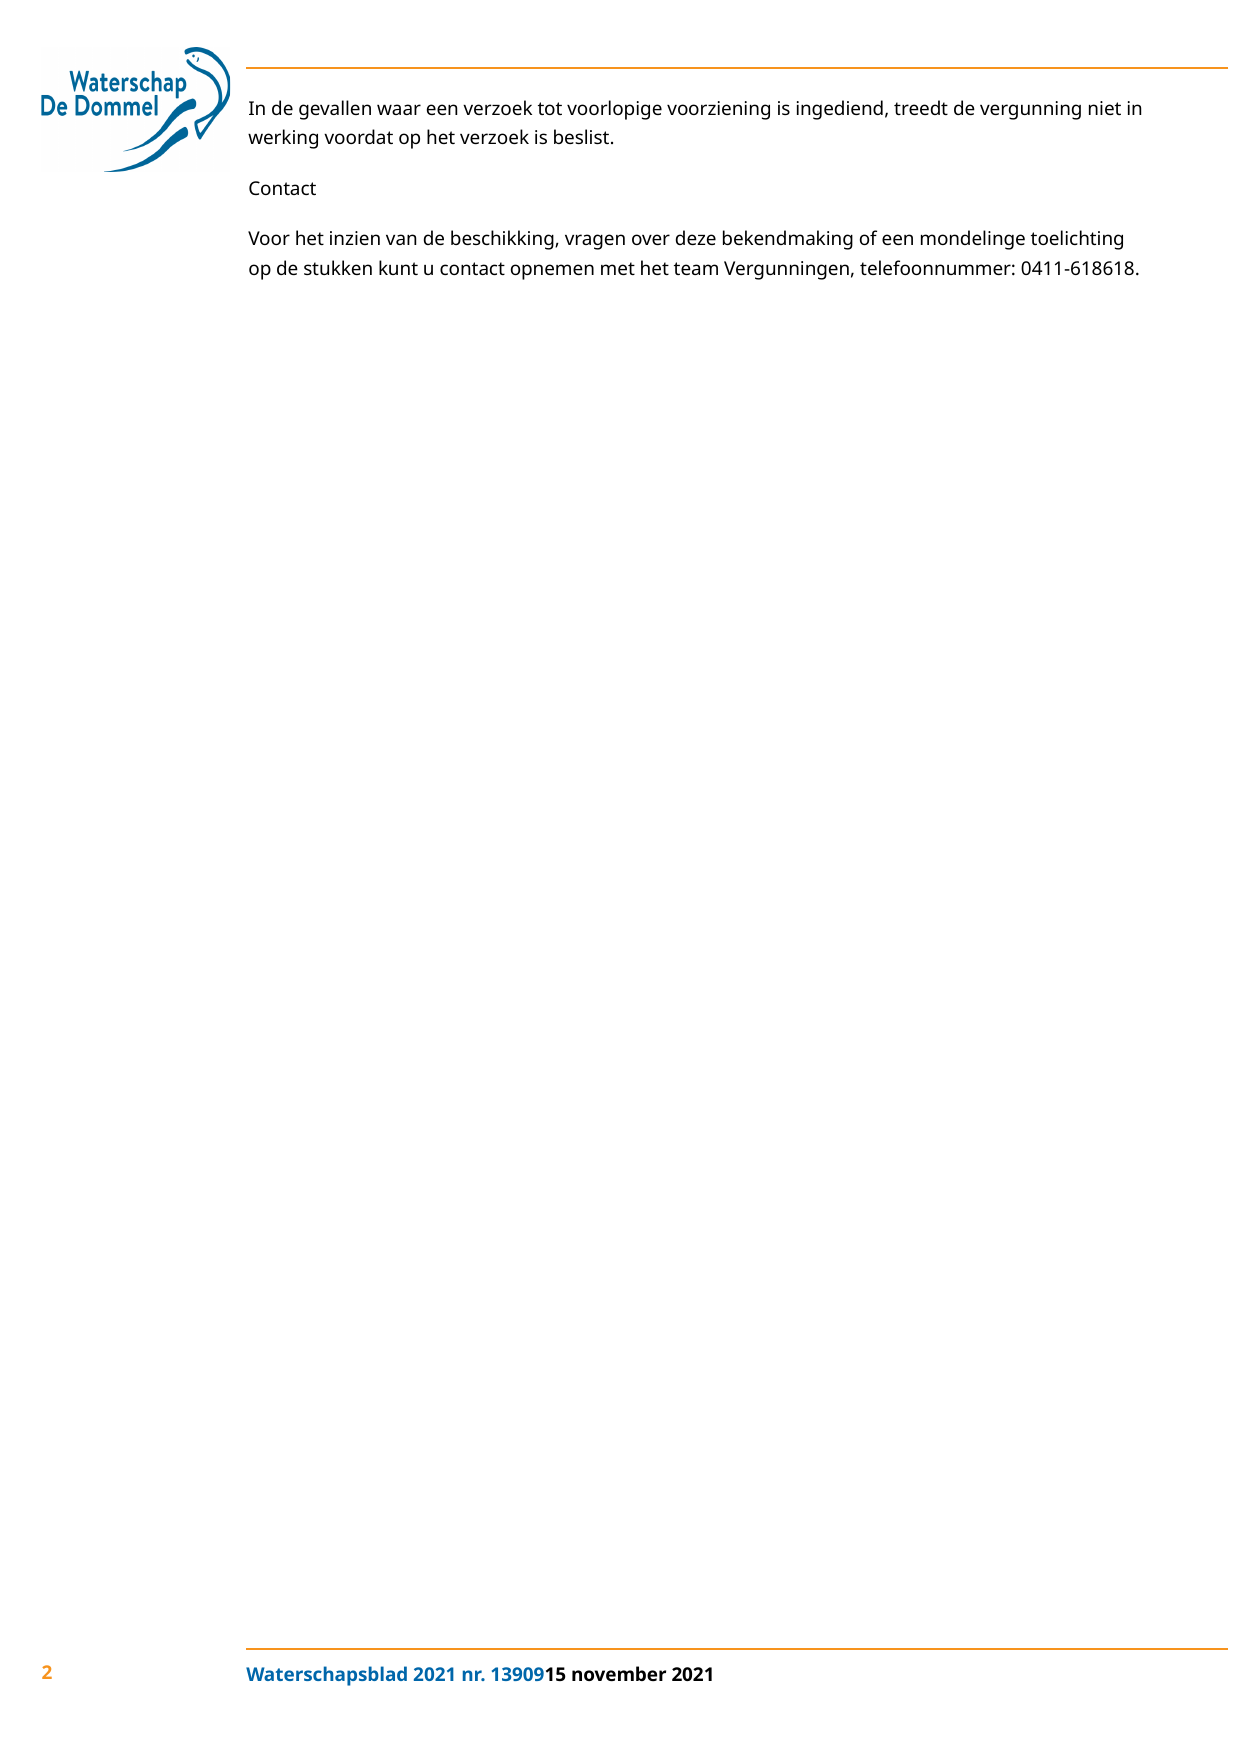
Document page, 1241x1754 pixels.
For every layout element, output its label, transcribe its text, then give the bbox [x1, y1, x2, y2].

text Voor het inzien van de beschikking, vragen over deze bekendmaking of een mondelinge toelichting op de stukken kunt u contact opnemen met het team Vergunningen, telefoonnummer: 0411-618618. [248, 225, 1152, 281]
picture [41, 47, 231, 172]
text In de gevallen waar een verzoek tot voorlopige voorziening is ingediend, treedt de vergunning niet in werking voordat op het verzoek is beslist. [248, 95, 1152, 150]
picture [204, 47, 231, 76]
text Contact [248, 175, 1152, 201]
picture [198, 118, 210, 131]
picture [45, 99, 51, 111]
